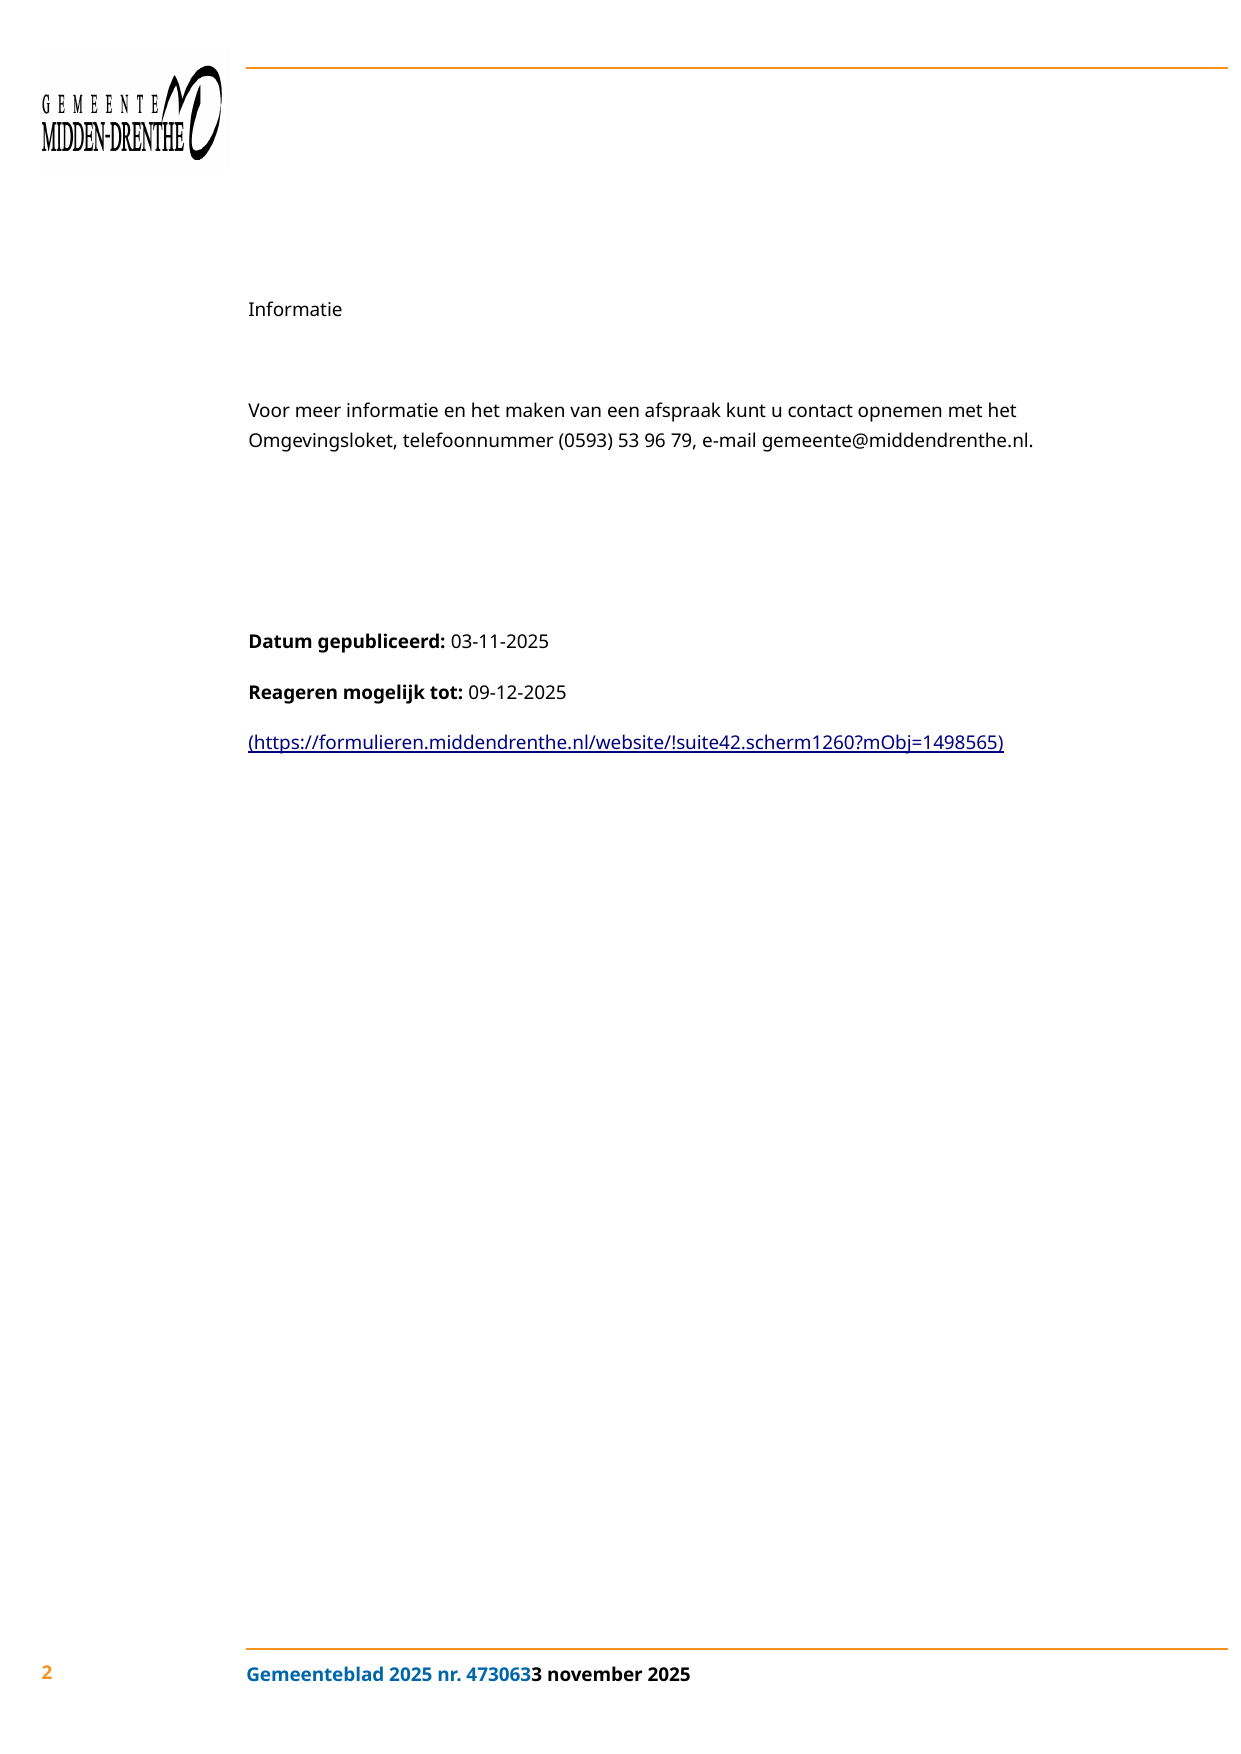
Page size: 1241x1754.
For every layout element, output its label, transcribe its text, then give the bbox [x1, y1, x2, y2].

text (https://formulieren.middendrenthe.nl/website/!suite42.scherm1260?mObj=1498565) [248, 729, 1152, 755]
text Voor meer informatie en het maken van een afspraak kunt u contact opnemen met het Omgevingsloket, telefoonnummer (0593) 53 96 79, e-mail gemeente@middendrenthe.nl. [248, 397, 1152, 453]
text Informatie [248, 296, 1152, 322]
text Reageren mogelijk tot: 09-12-2025 [248, 679, 1152, 705]
picture [41, 47, 231, 172]
text Datum gepubliceerd: 03-11-2025 [248, 628, 1152, 654]
